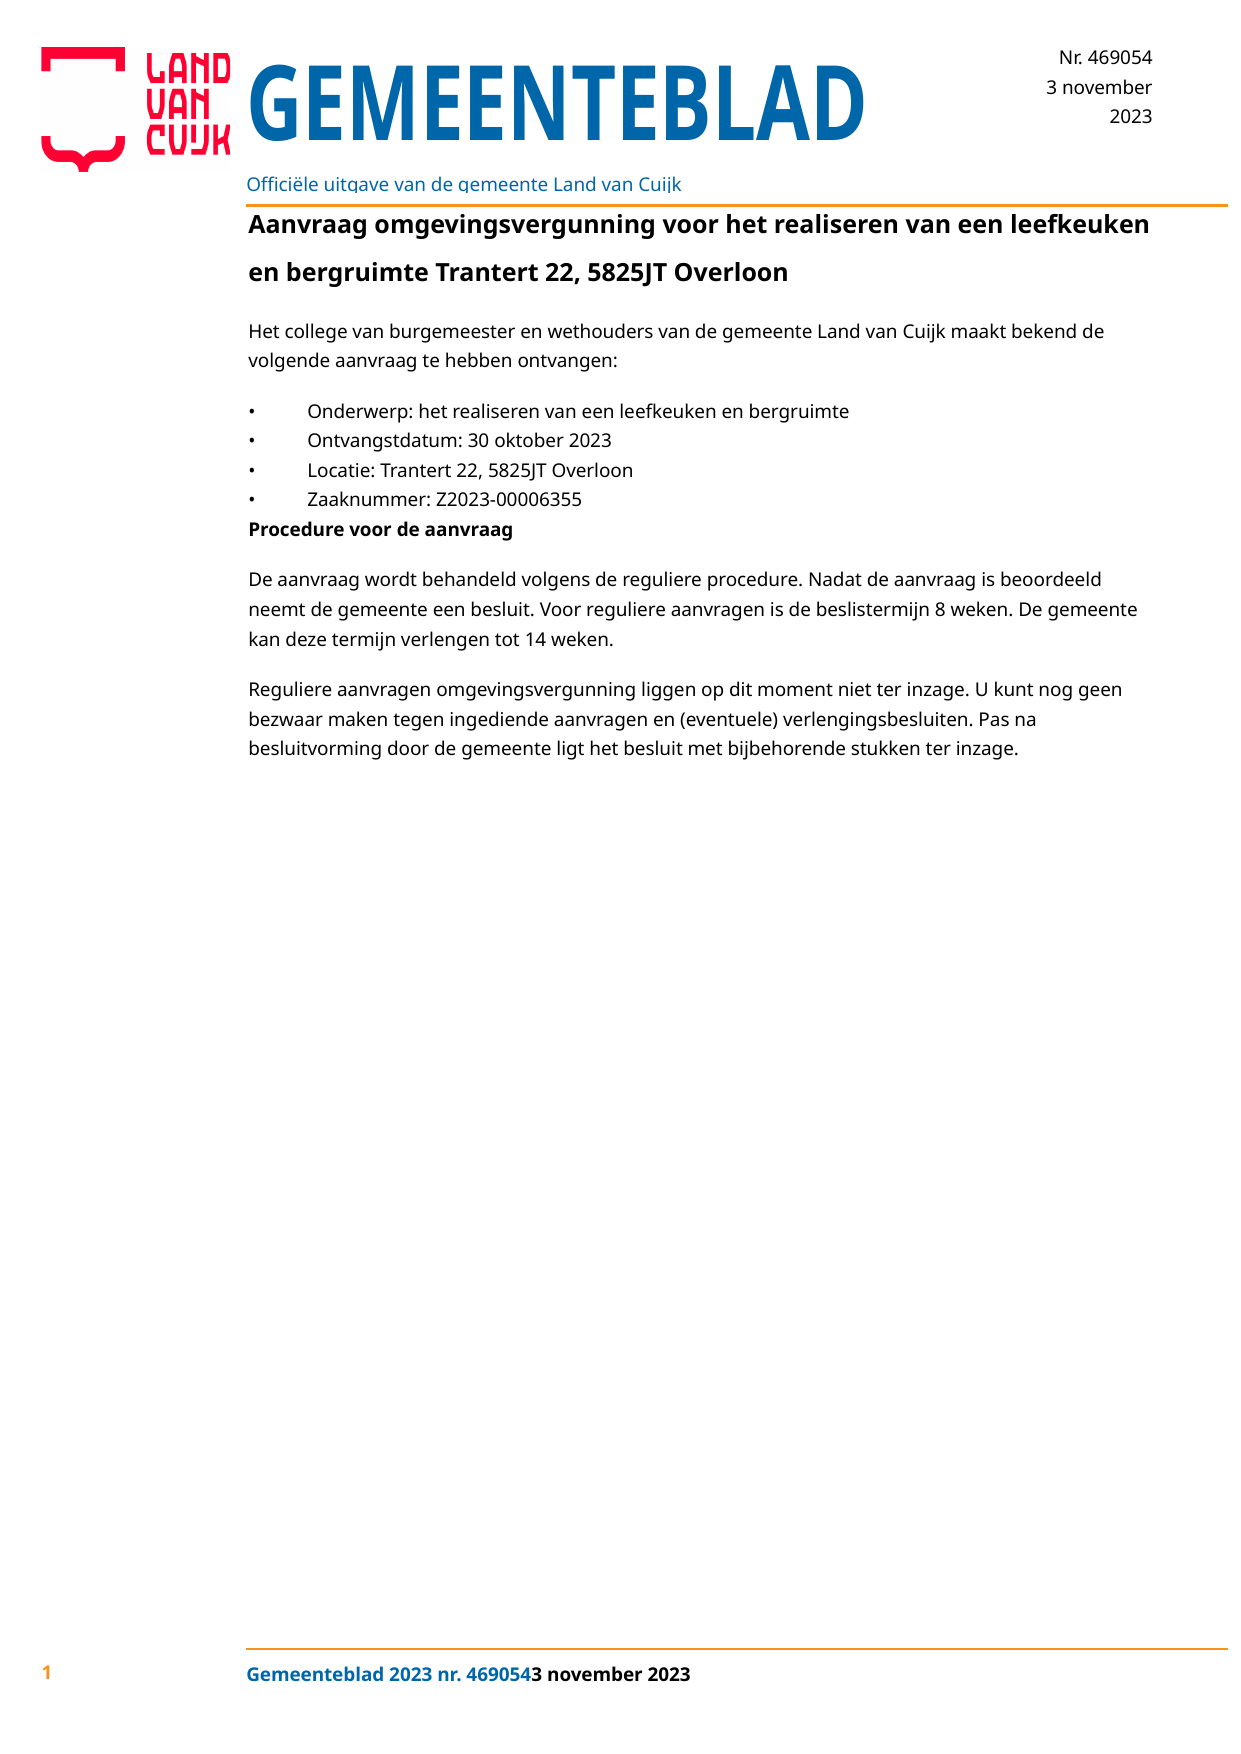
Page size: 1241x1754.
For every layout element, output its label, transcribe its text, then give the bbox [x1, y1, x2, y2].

text Procedure voor de aanvraag [248, 516, 1152, 542]
picture [41, 47, 231, 172]
text Het college van burgemeester en wethouders van de gemeente Land van Cuijk maakt bekend de volgende aanvraag te hebben ontvangen: [248, 318, 1152, 373]
text De aanvraag wordt behandeld volgens de reguliere procedure. Nadat de aanvraag is beoordeeld neemt de gemeente een besluit. Voor reguliere aanvragen is de beslistermijn 8 weken. De gemeente kan deze termijn verlengen tot 14 weken. [248, 567, 1152, 652]
text Aanvraag omgevingsvergunning voor het realiseren van een leefkeuken en bergruimte Trantert 22, 5825JT Overloon [248, 207, 1152, 288]
text Reguliere aanvragen omgevingsvergunning liggen op dit moment niet ter inzage. U kunt nog geen bezwaar maken tegen ingediende aanvragen en (eventuele) verlengingsbesluiten. Pas na besluitvorming door de gemeente ligt het besluit met bijbehorende stukken ter inzage. [248, 676, 1152, 761]
list Zaaknummer: Z2023-00006355 [248, 487, 1152, 512]
list Onderwerp: het realiseren van een leefkeuken en bergruimte [248, 398, 1152, 424]
list Locatie: Trantert 22, 5825JT Overloon [248, 457, 1152, 483]
list Ontvangstdatum: 30 oktober 2023 [248, 427, 1152, 453]
